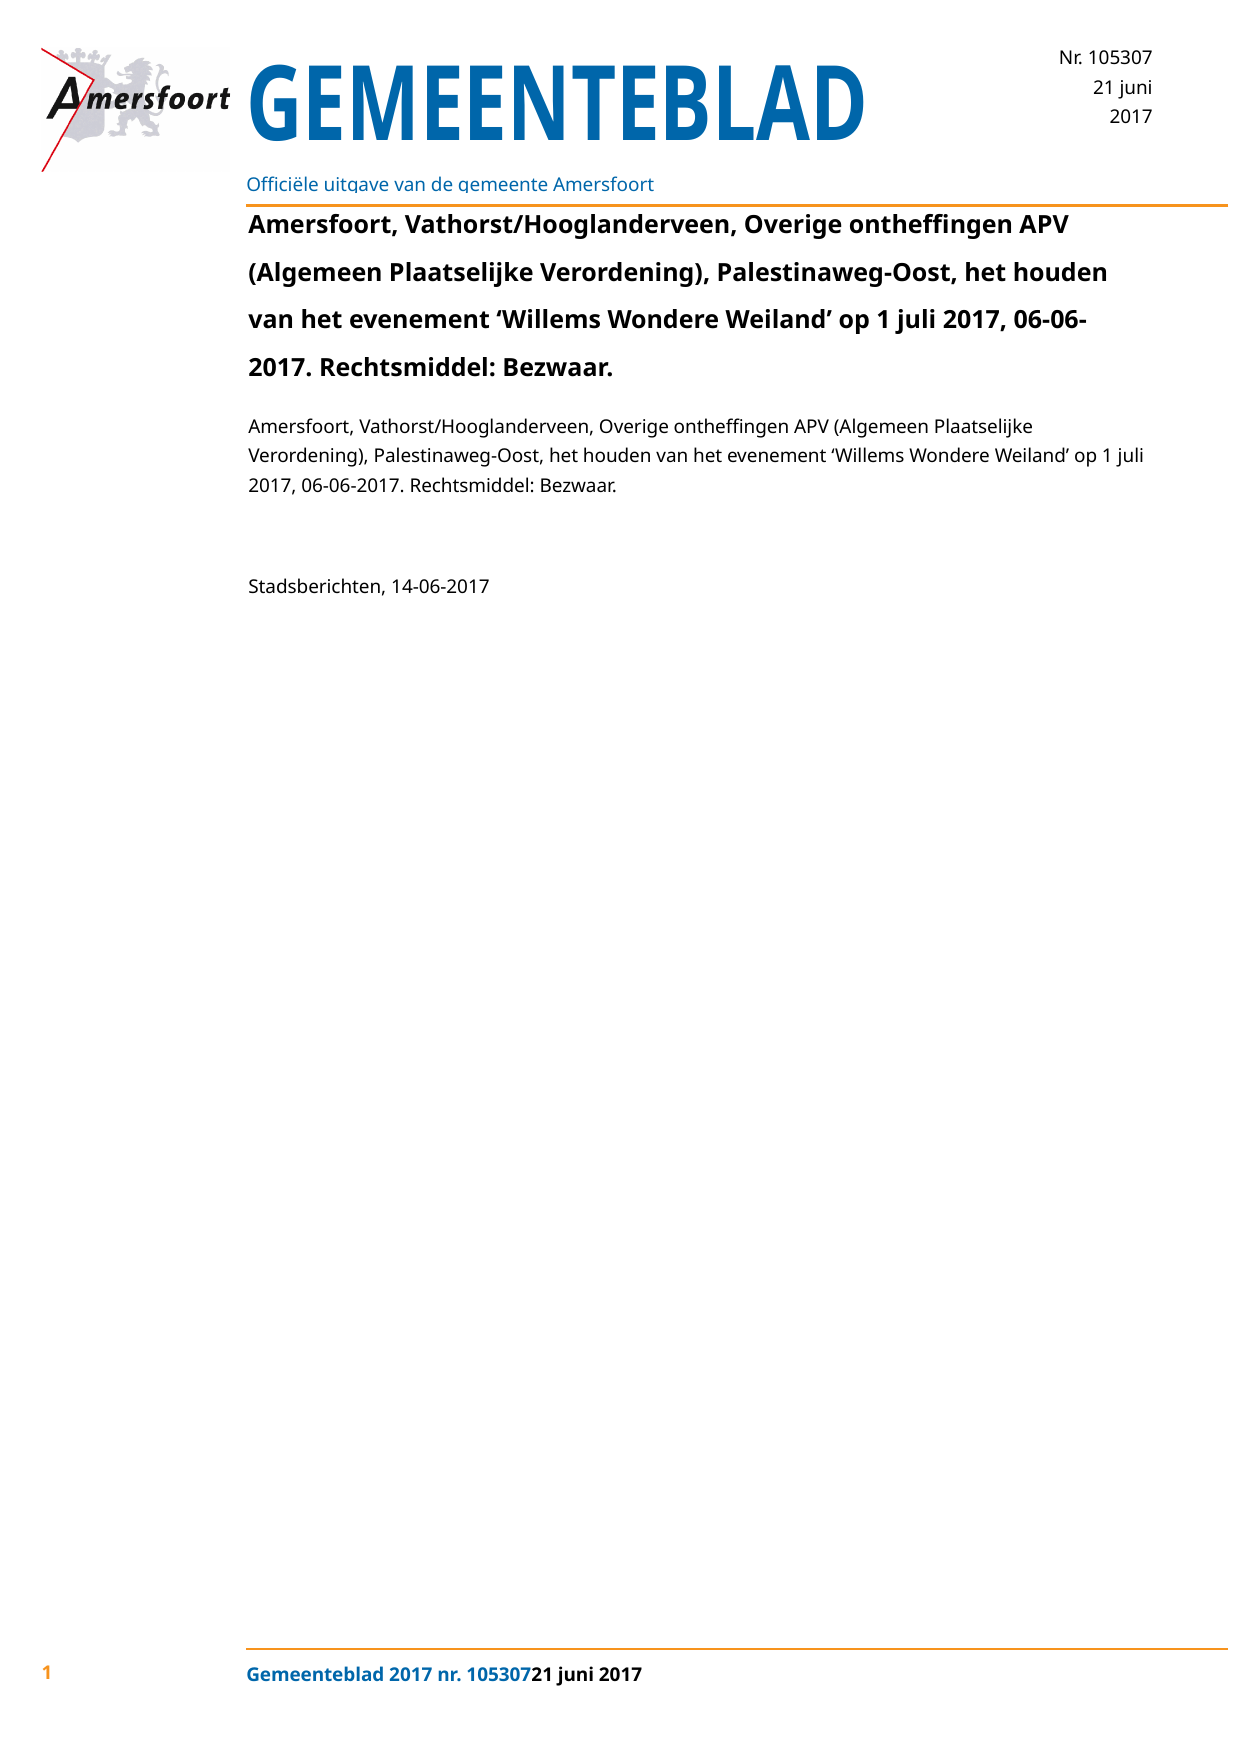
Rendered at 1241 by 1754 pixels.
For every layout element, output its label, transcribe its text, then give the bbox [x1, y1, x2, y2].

text Stadsberichten, 14-06-2017 [248, 573, 1152, 599]
text Amersfoort, Vathorst/Hooglanderveen, Overige ontheffingen APV (Algemeen Plaatselijke Verordening), Palestinaweg-Oost, het houden van het evenement ‘Willems Wondere Weiland’ op 1 juli 2017, 06-06-2017. Rechtsmiddel: Bezwaar. [248, 207, 1152, 384]
text Amersfoort, Vathorst/Hooglanderveen, Overige ontheffingen APV (Algemeen Plaatselijke Verordening), Palestinaweg-Oost, het houden van het evenement ‘Willems Wondere Weiland’ op 1 juli 2017, 06-06-2017. Rechtsmiddel: Bezwaar. [248, 413, 1152, 498]
picture [41, 47, 231, 172]
